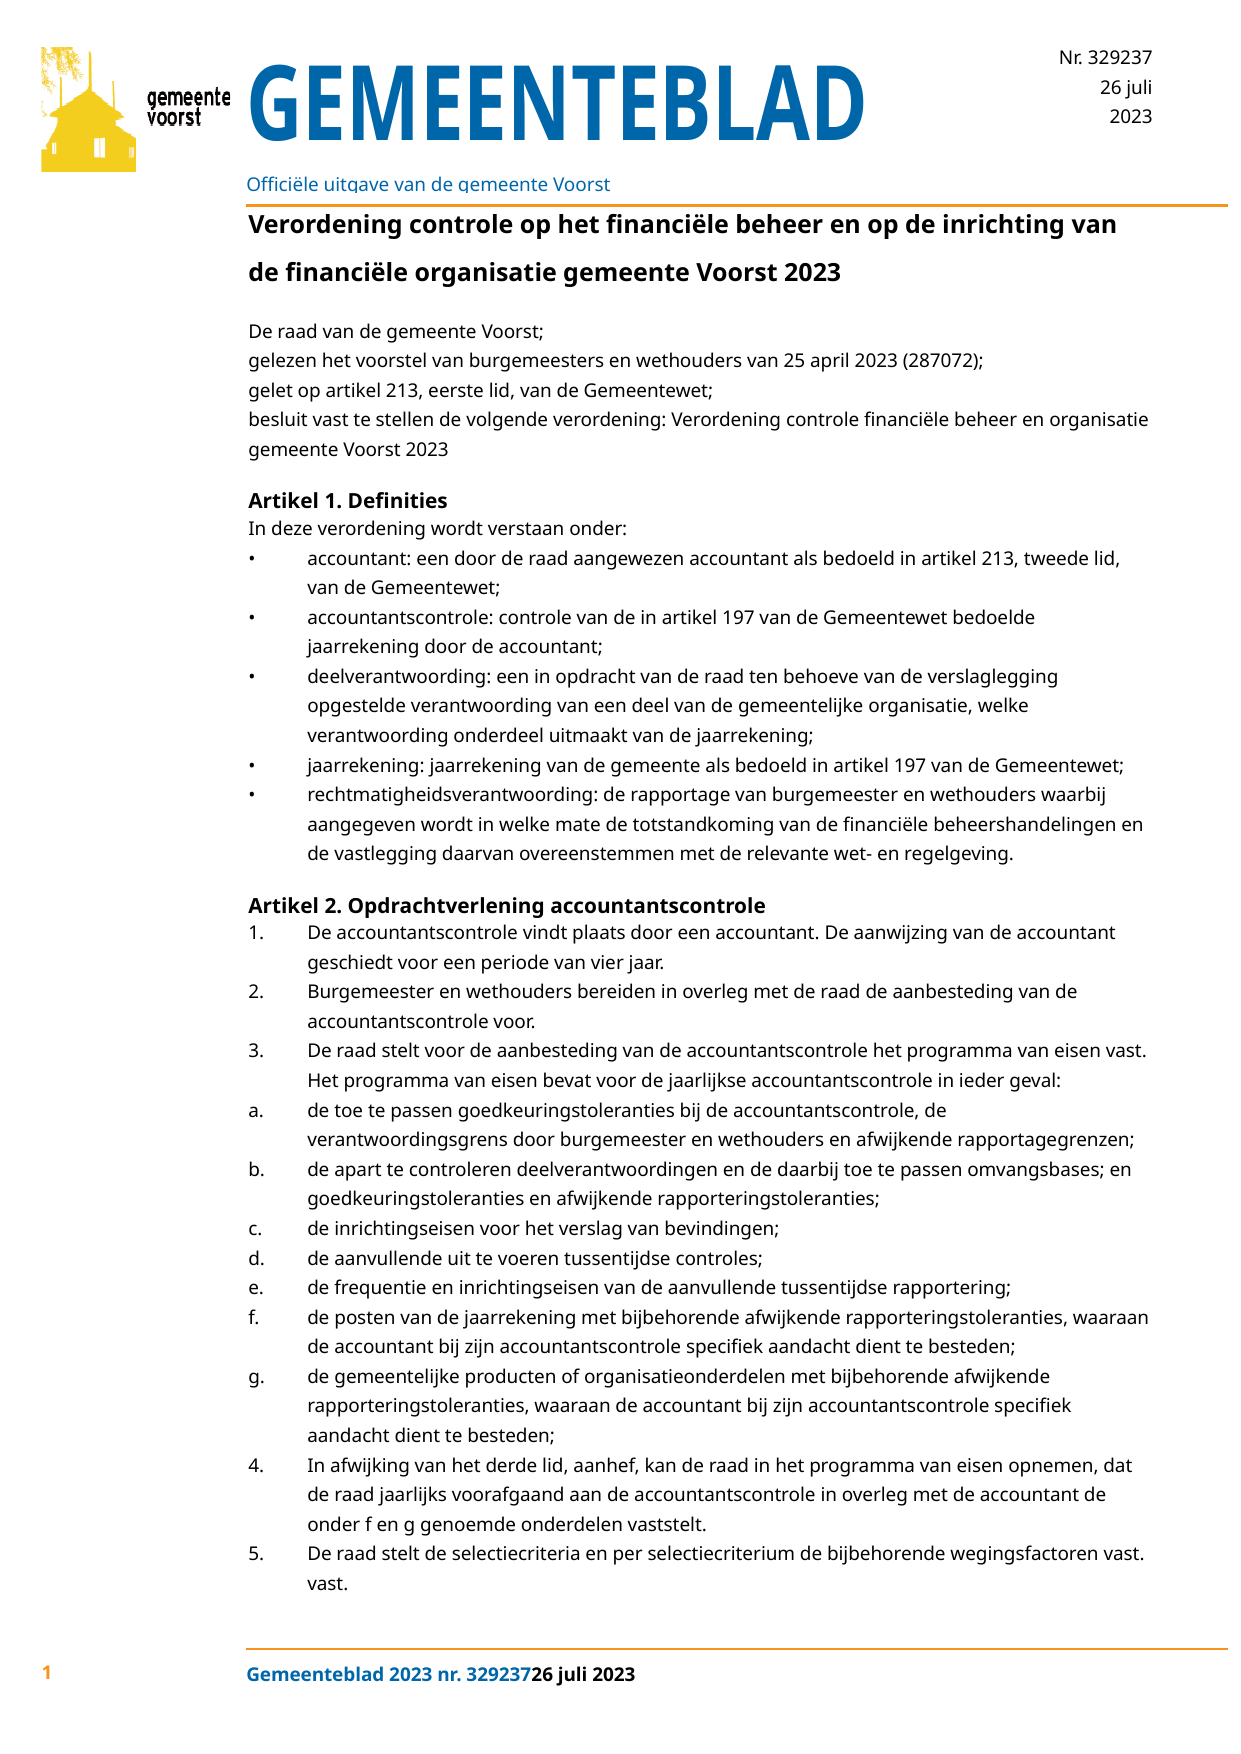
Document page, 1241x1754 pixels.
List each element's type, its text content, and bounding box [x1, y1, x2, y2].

list Burgemeester en wethouders bereiden in overleg met de raad de aanbesteding van de accountantscontrole voor. [248, 978, 1152, 1034]
text besluit vast te stellen de volgende verordening: Verordening controle financiële beheer en organisatie gemeente Voorst 2023 [248, 407, 1152, 462]
list accountantscontrole: controle van de in artikel 197 van de Gemeentewet bedoelde jaarrekening door de accountant; [248, 604, 1152, 659]
list de posten van de jaarrekening met bijbehorende afwijkende rapporteringstoleranties, waaraan de accountant bij zijn accountantscontrole specifiek aandacht dient te besteden; [248, 1304, 1152, 1359]
text De raad van de gemeente Voorst; [248, 318, 1152, 344]
list De raad stelt voor de aanbesteding van de accountantscontrole het programma van eisen vast. Het programma van eisen bevat voor de jaarlijkse accountantscontrole in ieder geval: [248, 1038, 1152, 1093]
list de inrichtingseisen voor het verslag van bevindingen; [248, 1215, 1152, 1241]
list In afwijking van het derde lid, aanhef, kan de raad in het programma van eisen opnemen, dat de raad jaarlijks voorafgaand aan de accountantscontrole in overleg met de accountant de onder f en g genoemde onderdelen vaststelt. [248, 1452, 1152, 1537]
text Artikel 2. Opdrachtverlening accountantscontrole [248, 891, 1152, 919]
list De raad stelt de selectiecriteria en per selectiecriterium de bijbehorende wegingsfactoren vast. vast. [248, 1541, 1152, 1596]
list rechtmatigheidsverantwoording: de rapportage van burgemeester en wethouders waarbij aangegeven wordt in welke mate de totstandkoming van de financiële beheershandelingen en de vastlegging daarvan overeenstemmen met de relevante wet- en regelgeving. [248, 781, 1152, 866]
text In deze verordening wordt verstaan onder: [248, 515, 1152, 541]
list jaarrekening: jaarrekening van de gemeente als bedoeld in artikel 197 van de Gemeentewet; [248, 752, 1152, 777]
text Verordening controle op het financiële beheer en op de inrichting van de financiële organisatie gemeente Voorst 2023 [248, 207, 1152, 288]
list de gemeentelijke producten of organisatieonderdelen met bijbehorende afwijkende rapporteringstoleranties, waaraan de accountant bij zijn accountantscontrole specifiek aandacht dient te besteden; [248, 1363, 1152, 1448]
list de apart te controleren deelverantwoordingen en de daarbij toe te passen omvangsbases; en goedkeuringstoleranties en afwijkende rapporteringstoleranties; [248, 1156, 1152, 1211]
list de frequentie en inrichtingseisen van de aanvullende tussentijdse rapportering; [248, 1274, 1152, 1300]
list de aanvullende uit te voeren tussentijdse controles; [248, 1245, 1152, 1271]
text gelezen het voorstel van burgemeesters en wethouders van 25 april 2023 (287072); [248, 347, 1152, 373]
picture [41, 47, 231, 172]
list accountant: een door de raad aangewezen accountant als bedoeld in artikel 213, tweede lid, van de Gemeentewet; [248, 545, 1152, 600]
text Artikel 1. Definities [248, 487, 1152, 515]
list De accountantscontrole vindt plaats door een accountant. De aanwijzing van de accountant geschiedt voor een periode van vier jaar. [248, 919, 1152, 975]
text gelet op artikel 213, eerste lid, van de Gemeentewet; [248, 377, 1152, 403]
list deelverantwoording: een in opdracht van de raad ten behoeve van de verslaglegging opgestelde verantwoording van een deel van de gemeentelijke organisatie, welke verantwoording onderdeel uitmaakt van de jaarrekening; [248, 663, 1152, 748]
list de toe te passen goedkeuringstoleranties bij de accountantscontrole, de verantwoordingsgrens door burgemeester en wethouders en afwijkende rapportagegrenzen; [248, 1097, 1152, 1152]
